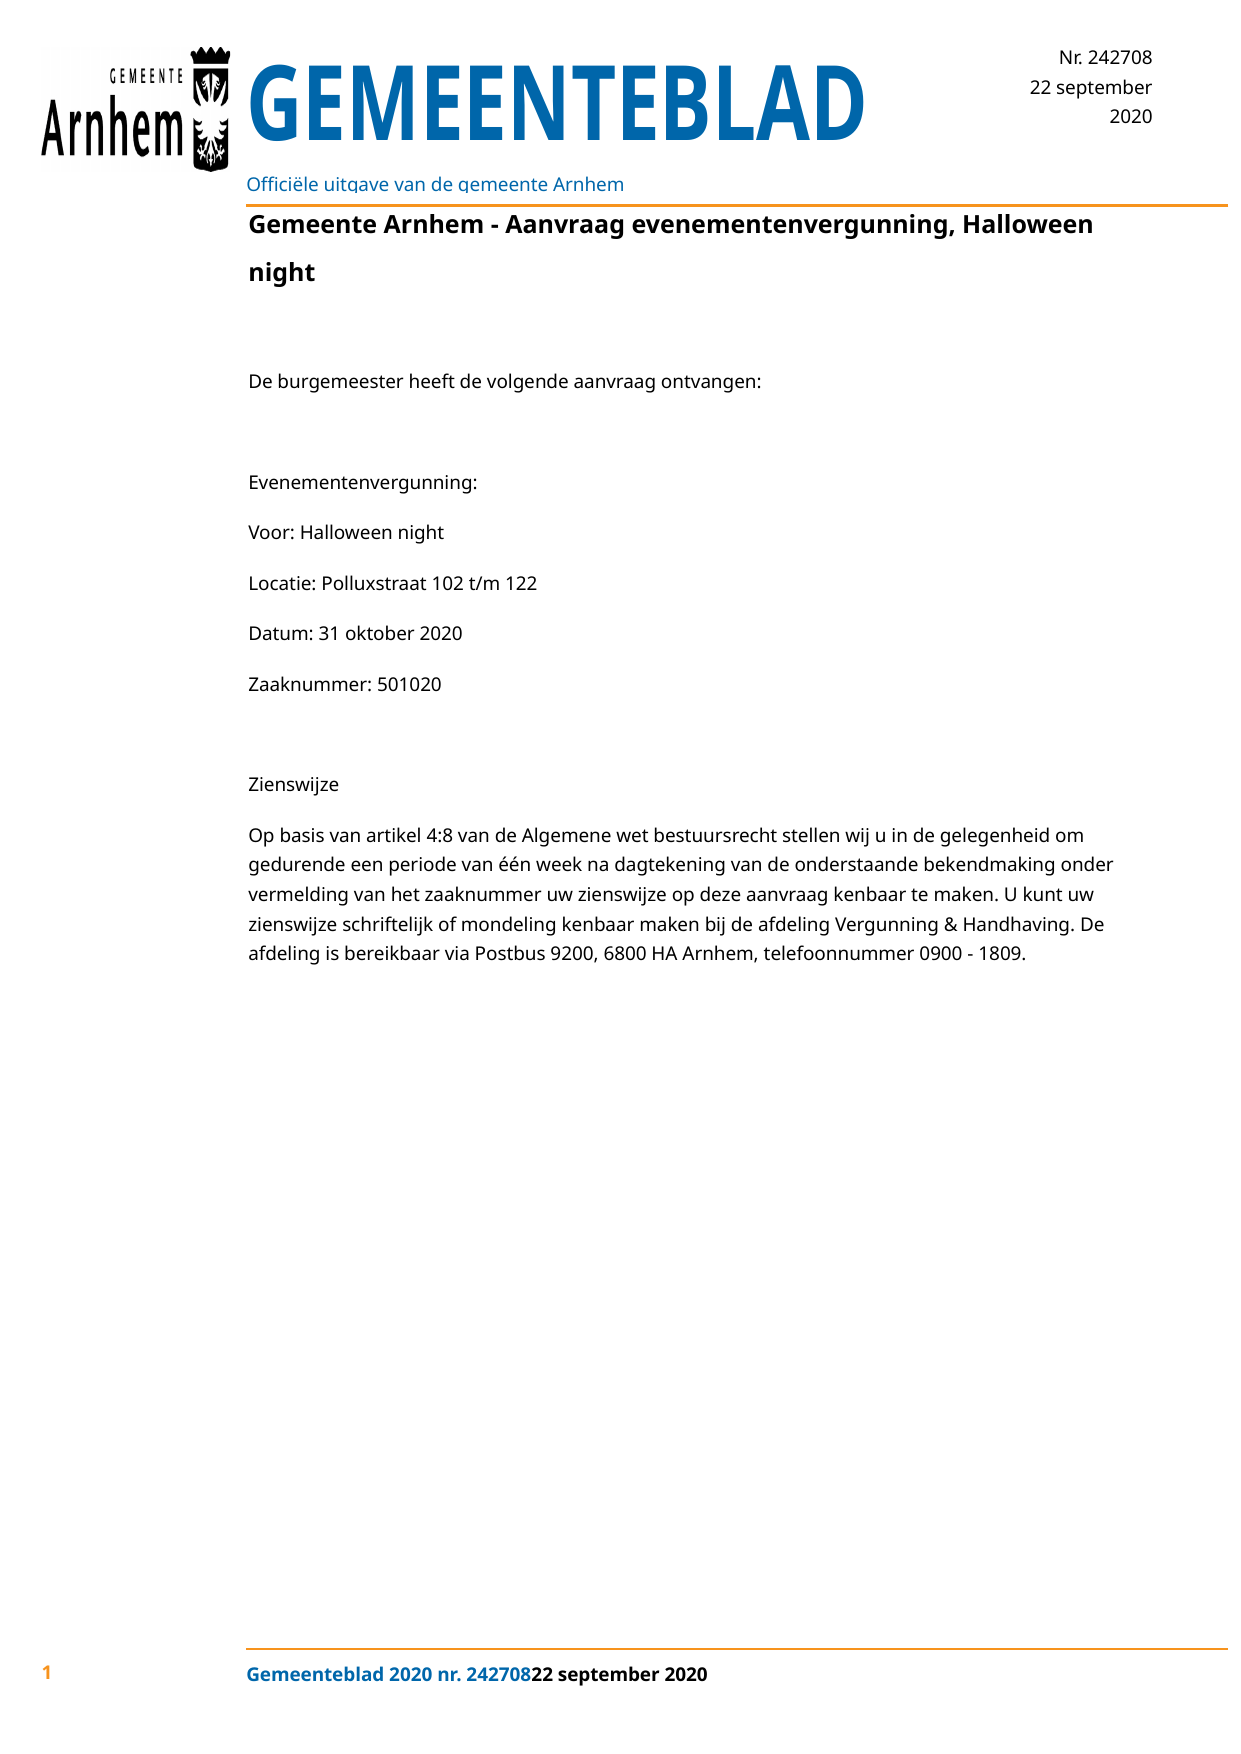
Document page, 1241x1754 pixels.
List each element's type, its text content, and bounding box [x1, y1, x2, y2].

text Locatie: Polluxstraat 102 t/m 122 [248, 570, 1152, 596]
text Evenementenvergunning: [248, 469, 1152, 495]
text Zienswijze [248, 772, 1152, 797]
picture [41, 47, 231, 172]
text Voor: Halloween night [248, 519, 1152, 545]
text Op basis van artikel 4:8 van de Algemene wet bestuursrecht stellen wij u in de gelegenheid om gedurende een periode van één week na dagtekening van de onderstaande bekendmaking onder vermelding van het zaaknummer uw zienswijze op deze aanvraag kenbaar te maken. U kunt uw zienswijze schriftelijk of mondeling kenbaar maken bij de afdeling Vergunning & Handhaving. De afdeling is bereikbaar via Postbus 9200, 6800 HA Arnhem, telefoonnummer 0900 - 1809. [248, 822, 1152, 966]
text Datum: 31 oktober 2020 [248, 620, 1152, 646]
text De burgemeester heeft de volgende aanvraag ontvangen: [248, 368, 1152, 394]
text Gemeente Arnhem - Aanvraag evenementenvergunning, Halloween night [248, 207, 1152, 288]
text Zaaknummer: 501020 [248, 671, 1152, 697]
